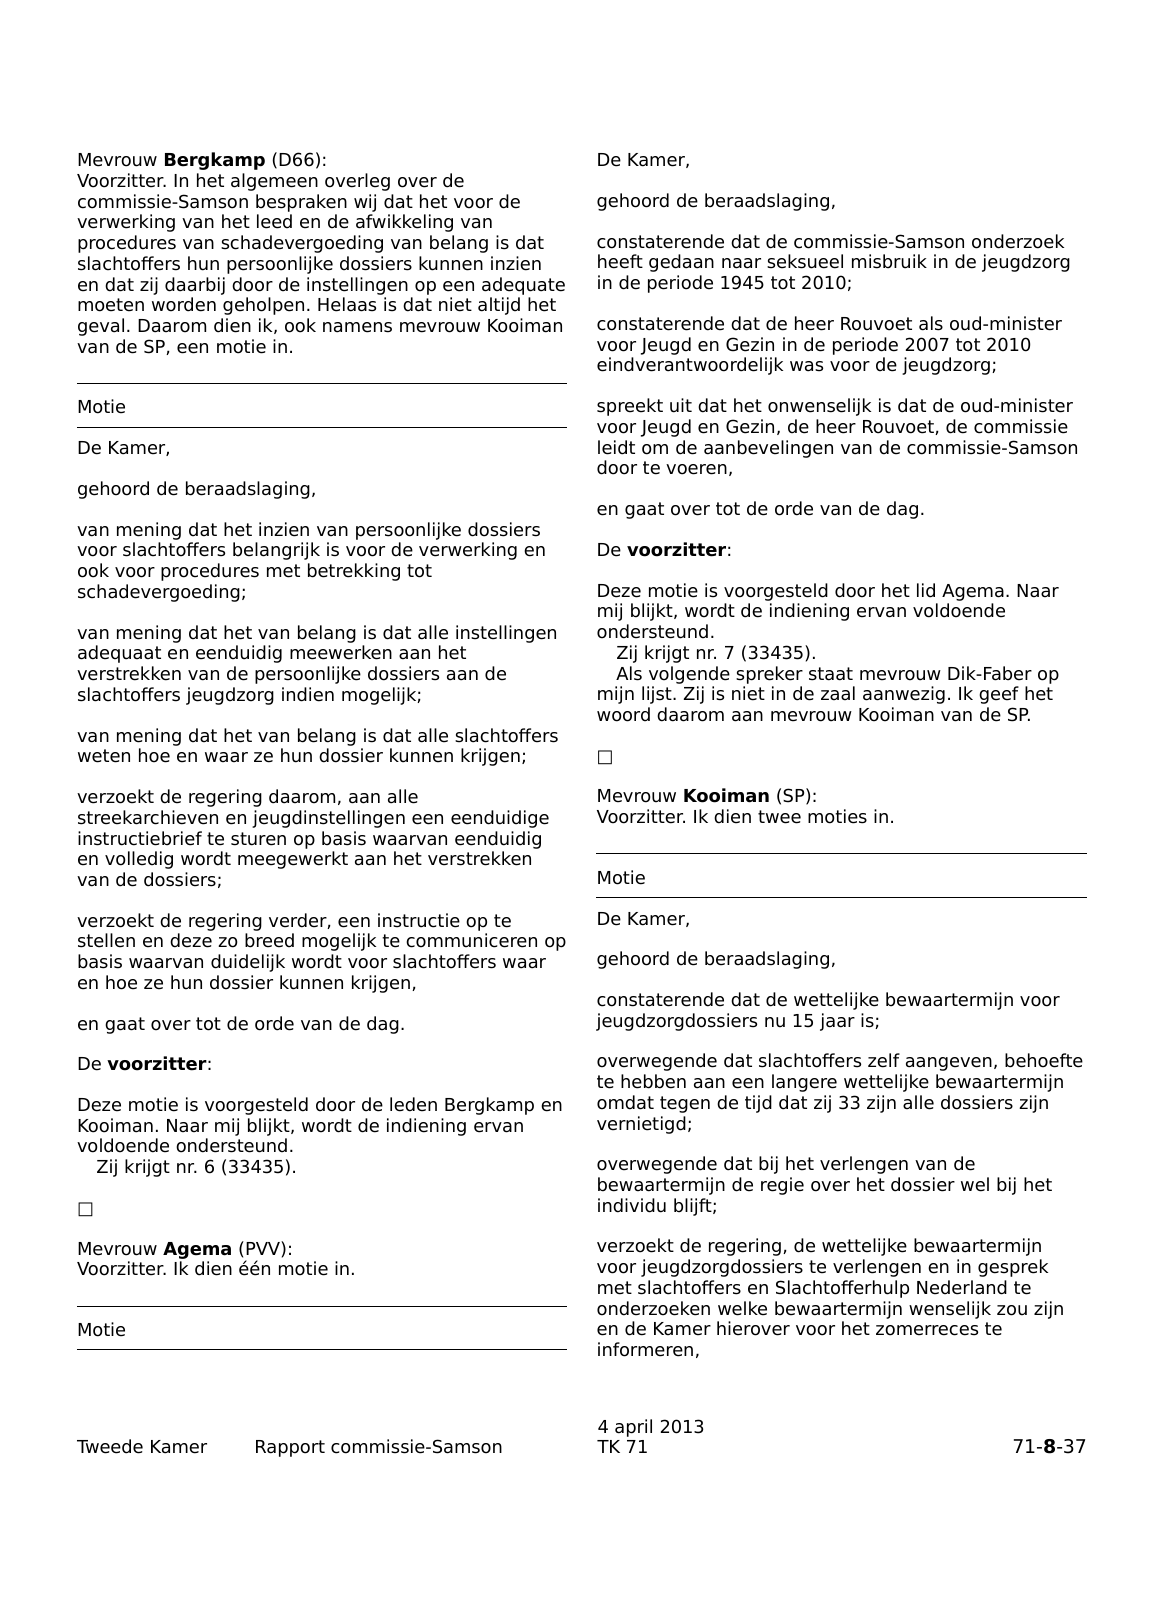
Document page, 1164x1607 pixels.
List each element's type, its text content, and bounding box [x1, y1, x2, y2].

text van mening dat het van belang is dat alle slachtoffers weten hoe en waar ze hun dossier kunnen krijgen; [77, 725, 567, 767]
text Voorzitter. In het algemeen overleg over de commissie-Samson bespraken wij dat het voor de verwerking van het leed en de afwikkeling van procedures van schadevergoeding van belang is dat slachtoffers hun persoonlijke dossiers kunnen inzien en dat zij daarbij door de instellingen op een adequate moeten worden geholpen. Helaas is dat niet altijd het geval. Daarom dien ik, ook namens mevrouw Kooiman van de SP, een motie in. [77, 171, 567, 357]
text gehoord de beraadslaging, [596, 949, 1087, 970]
text □ [77, 1198, 567, 1218]
text De Kamer, [596, 150, 1087, 171]
text Motie [77, 1320, 567, 1341]
text Motie [77, 397, 567, 418]
text Deze motie is voorgesteld door de leden Bergkamp en Kooiman. Naar mij blijkt, wordt de indiening ervan voldoende ondersteund. [77, 1095, 567, 1157]
text □ [596, 746, 1087, 766]
text Deze motie is voorgesteld door het lid Agema. Naar mij blijkt, wordt de indiening ervan voldoende ondersteund. [596, 580, 1087, 643]
text De Kamer, [77, 438, 567, 459]
text en gaat over tot de orde van de dag. [596, 499, 1087, 520]
text Mevrouw Kooiman (SP): [596, 786, 1087, 807]
text constaterende dat de commissie-Samson onderzoek heeft gedaan naar seksueel misbruik in de jeugdzorg in de periode 1945 tot 2010; [596, 232, 1087, 294]
text verzoekt de regering verder, een instructie op te stellen en deze zo breed mogelijk te communiceren op basis waarvan duidelijk wordt voor slachtoffers waar en hoe ze hun dossier kunnen krijgen, [77, 911, 567, 993]
text Zij krijgt nr. 7 (33435). [596, 643, 1087, 663]
text gehoord de beraadslaging, [77, 479, 567, 499]
text constaterende dat de heer Rouvoet als oud-minister voor Jeugd en Gezin in de periode 2007 tot 2010 eindverantwoordelijk was voor de jeugdzorg; [596, 314, 1087, 376]
text Voorzitter. Ik dien twee moties in. [596, 807, 1087, 828]
text van mening dat het inzien van persoonlijke dossiers voor slachtoffers belangrijk is voor de verwerking en ook voor procedures met betrekking tot schadevergoeding; [77, 519, 567, 602]
text De Kamer, [596, 908, 1087, 929]
text overwegende dat slachtoffers zelf aangeven, behoefte te hebben aan een langere wettelijke bewaartermijn omdat tegen de tijd dat zij 33 zijn alle dossiers zijn vernietigd; [596, 1051, 1087, 1134]
text gehoord de beraadslaging, [596, 191, 1087, 212]
text Zij krijgt nr. 6 (33435). [77, 1157, 567, 1178]
text overwegende dat bij het verlengen van de bewaartermijn de regie over het dossier wel bij het individu blijft; [596, 1154, 1087, 1216]
text verzoekt de regering, de wettelijke bewaartermijn voor jeugdzorgdossiers te verlengen en in gesprek met slachtoffers en Slachtofferhulp Nederland te onderzoeken welke bewaartermijn wenselijk zou zijn en de Kamer hierover voor het zomerreces te informeren, [596, 1236, 1087, 1361]
text De voorzitter: [596, 540, 1087, 560]
text Mevrouw Bergkamp (D66): [77, 150, 567, 171]
text verzoekt de regering daarom, aan alle streekarchieven en jeugdinstellingen een eenduidige instructiebrief te sturen op basis waarvan eenduidig en volledig wordt meegewerkt aan het verstrekken van de dossiers; [77, 787, 567, 891]
text De voorzitter: [77, 1054, 567, 1075]
text constaterende dat de wettelijke bewaartermijn voor jeugdzorgdossiers nu 15 jaar is; [596, 990, 1087, 1031]
text spreekt uit dat het onwenselijk is dat de oud-minister voor Jeugd en Gezin, de heer Rouvoet, de commissie leidt om de aanbevelingen van de commissie-Samson door te voeren, [596, 396, 1087, 479]
text Voorzitter. Ik dien één motie in. [77, 1259, 567, 1280]
text Mevrouw Agema (PVV): [77, 1238, 567, 1259]
text Als volgende spreker staat mevrouw Dik-Faber op mijn lijst. Zij is niet in de zaal aanwezig. Ik geef het woord daarom aan mevrouw Kooiman van de SP. [596, 663, 1087, 726]
text van mening dat het van belang is dat alle instellingen adequaat en eenduidig meewerken aan het verstrekken van de persoonlijke dossiers aan de slachtoffers jeugdzorg indien mogelijk; [77, 622, 567, 705]
text en gaat over tot de orde van de dag. [77, 1013, 567, 1034]
text Motie [596, 868, 1087, 888]
